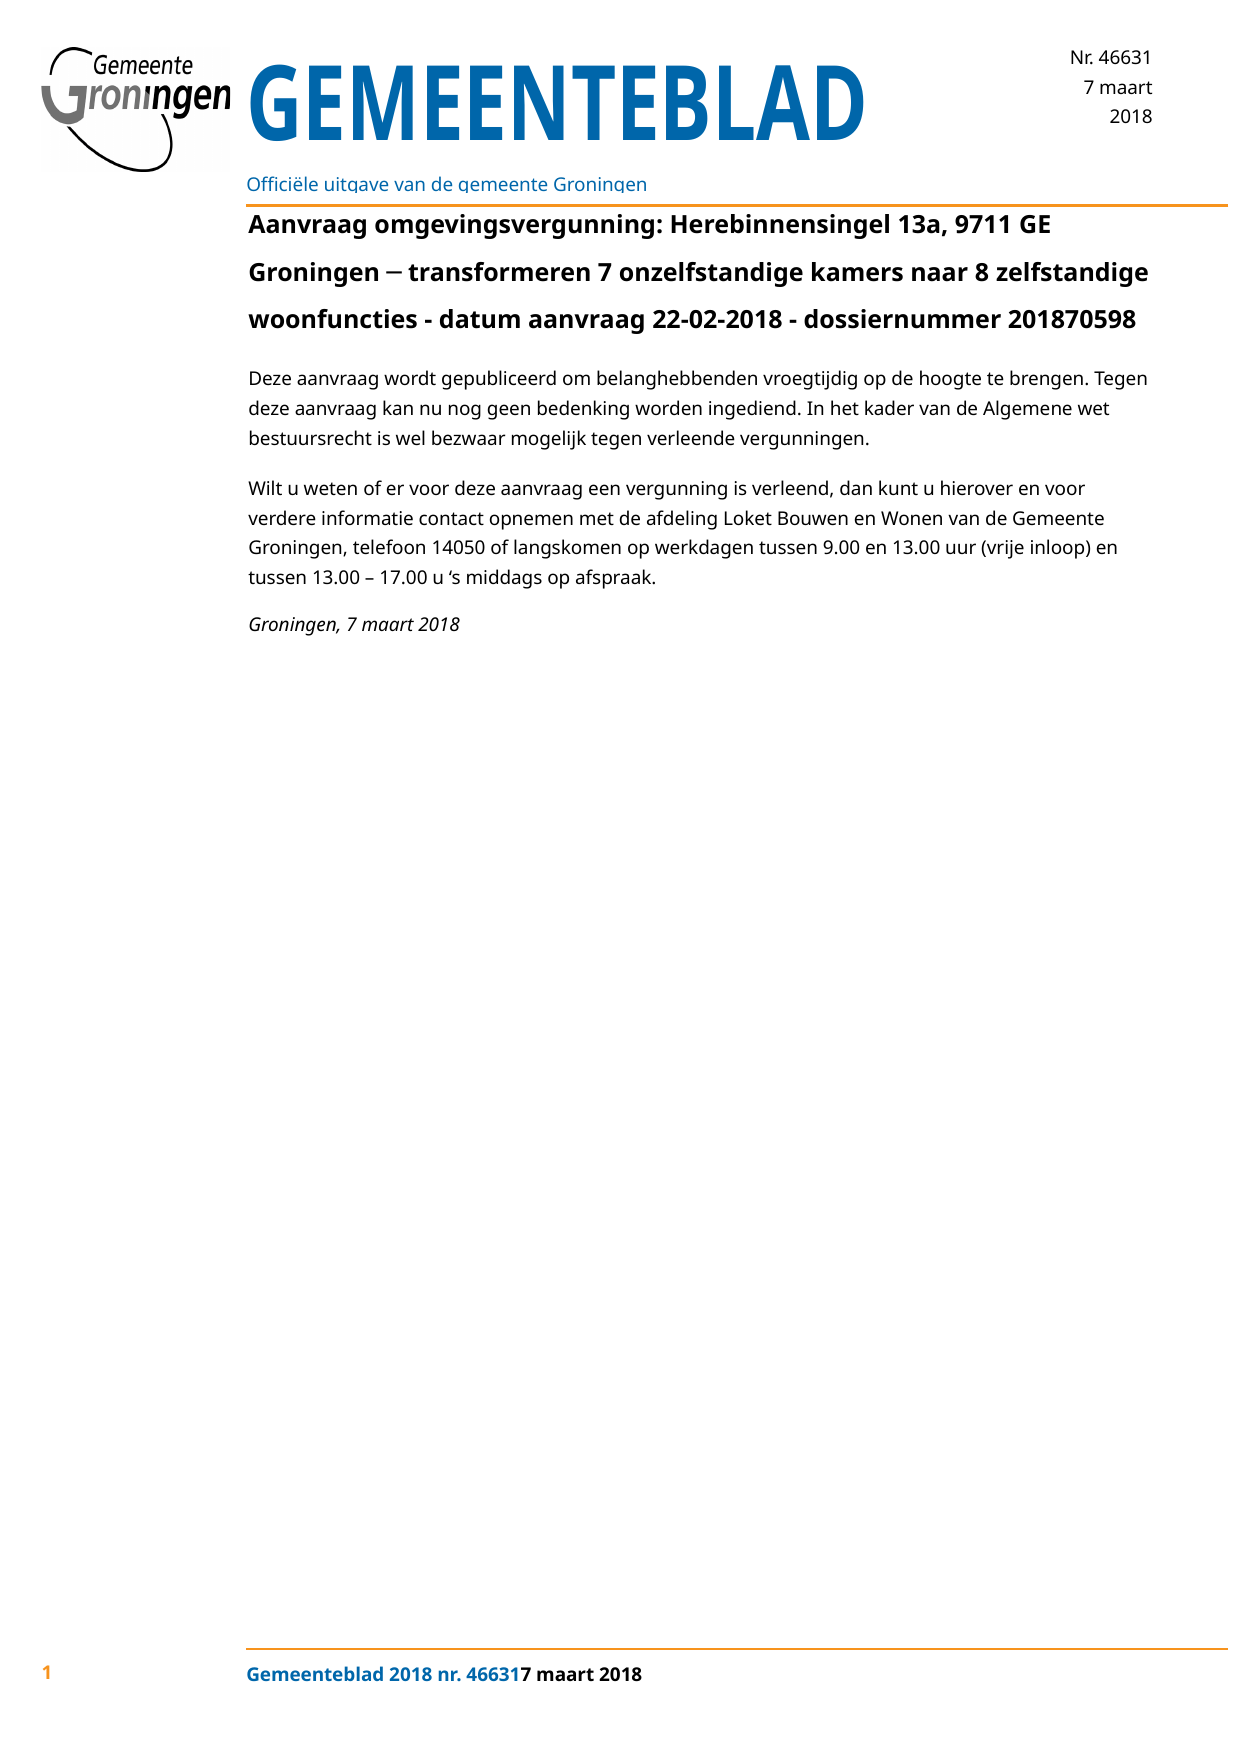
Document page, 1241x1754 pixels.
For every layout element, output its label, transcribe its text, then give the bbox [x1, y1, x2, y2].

text Wilt u weten of er voor deze aanvraag een vergunning is verleend, dan kunt u hierover en voor verdere informatie contact opnemen met de afdeling Loket Bouwen en Wonen van de Gemeente Groningen, telefoon 14050 of langskomen op werkdagen tussen 9.00 en 13.00 uur (vrije inloop) en tussen 13.00 – 17.00 u ‘s middags op afspraak. [248, 475, 1152, 589]
picture [41, 47, 231, 172]
text Aanvraag omgevingsvergunning: Herebinnensingel 13a, 9711 GE Groningen ─ transformeren 7 onzelfstandige kamers naar 8 zelfstandige woonfuncties - datum aanvraag 22-02-2018 - dossiernummer 201870598 [248, 207, 1152, 336]
text Deze aanvraag wordt gepubliceerd om belanghebbenden vroegtijdig op de hoogte te brengen. Tegen deze aanvraag kan nu nog geen bedenking worden ingediend. In het kader van de Algemene wet bestuursrecht is wel bezwaar mogelijk tegen verleende vergunningen. [248, 366, 1152, 450]
text Groningen, 7 maart 2018 [248, 612, 1152, 637]
